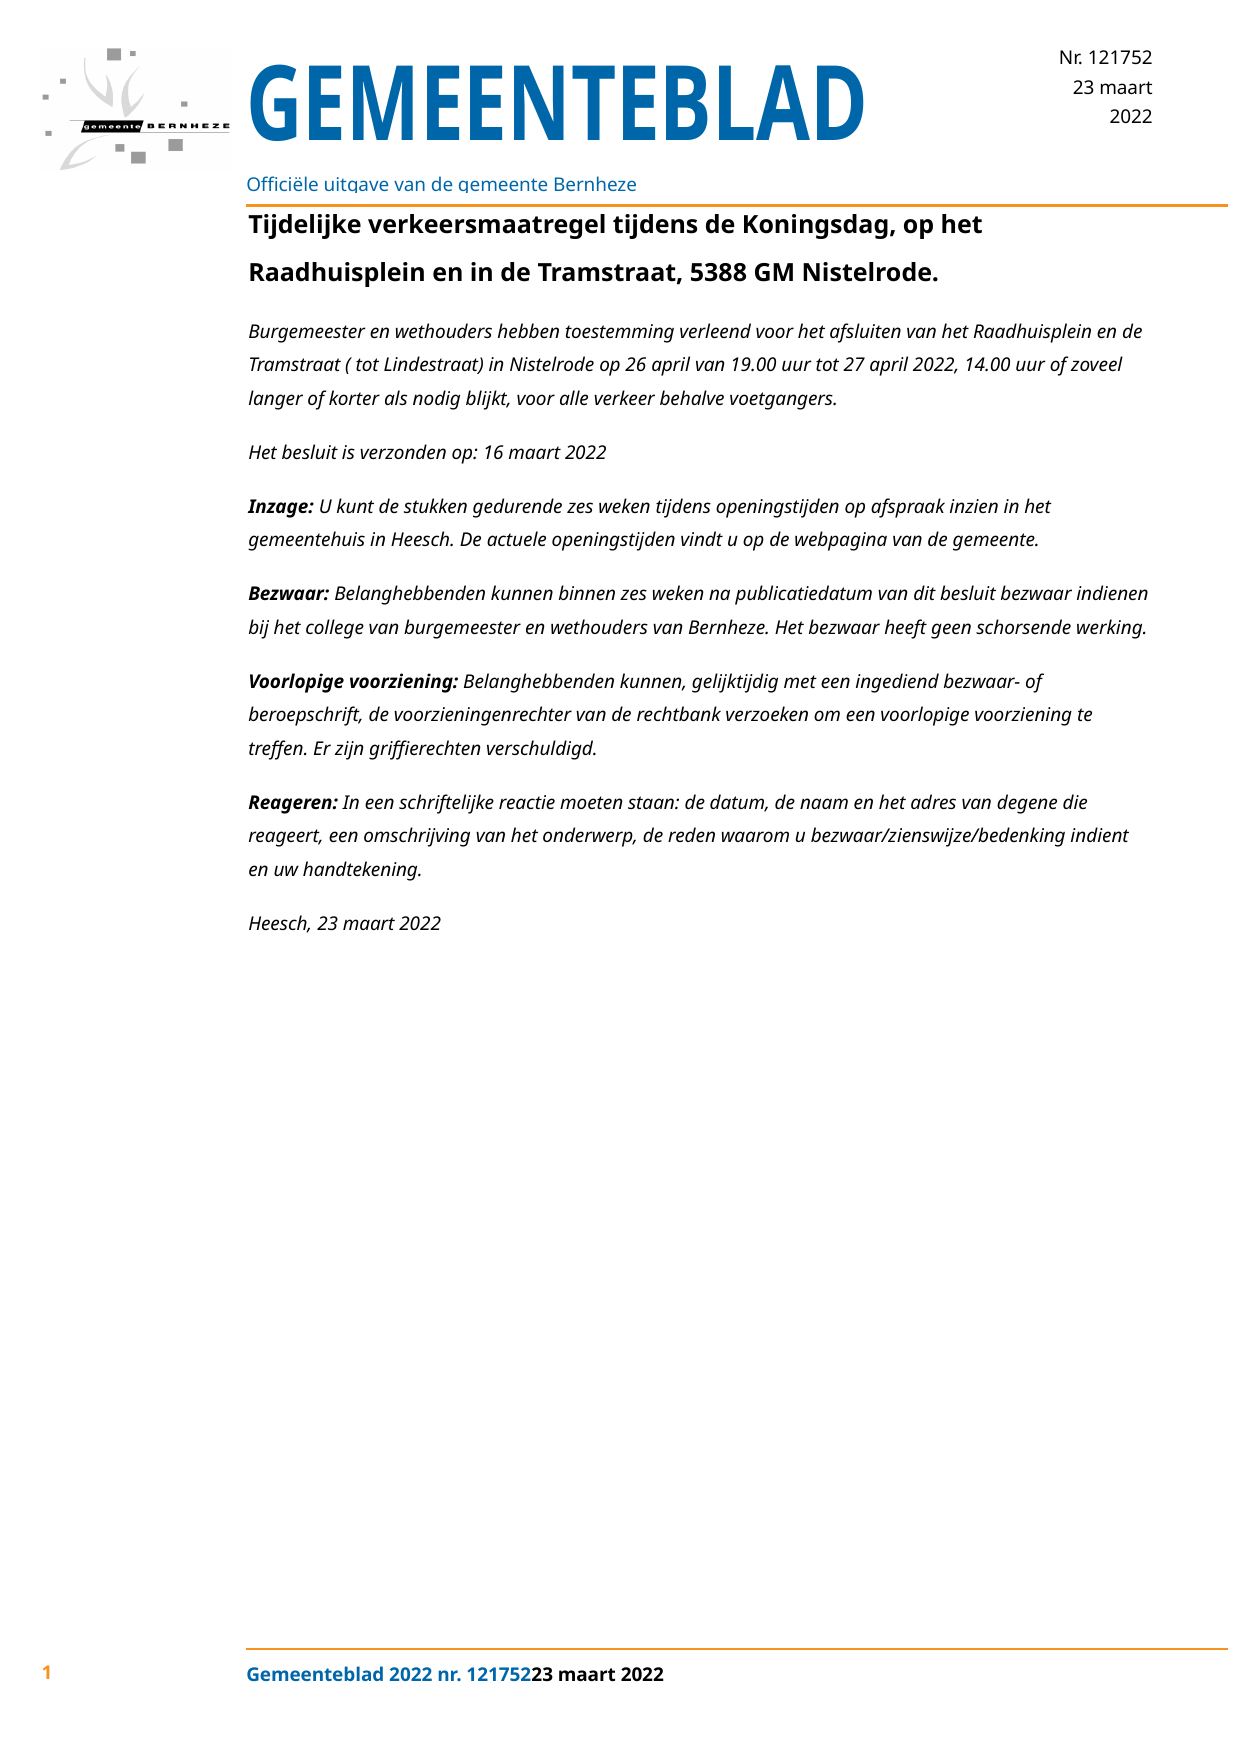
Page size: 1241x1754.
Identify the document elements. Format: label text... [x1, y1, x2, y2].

text Het besluit is verzonden op: 16 maart 2022 [248, 439, 1152, 464]
text Inzage: U kunt de stukken gedurende zes weken tijdens openingstijden op afspraak inzien in het gemeentehuis in Heesch. De actuele openingstijden vindt u op de webpagina van de gemeente. [248, 493, 1152, 552]
text Tijdelijke verkeersmaatregel tijdens de Koningsdag, op het Raadhuisplein en in de Tramstraat, 5388 GM Nistelrode. [248, 207, 1152, 288]
picture [41, 47, 231, 172]
text Reageren: In een schriftelijke reactie moeten staan: de datum, de naam en het adres van degene die reageert, een omschrijving van het onderwerp, de reden waarom u bezwaar/zienswijze/bedenking indient en uw handtekening. [248, 789, 1152, 881]
text Heesch, 23 maart 2022 [248, 910, 1152, 936]
text Bezwaar: Belanghebbenden kunnen binnen zes weken na publicatiedatum van dit besluit bezwaar indienen bij het college van burgemeester en wethouders van Bernheze. Het bezwaar heeft geen schorsende werking. [248, 580, 1152, 639]
text Voorlopige voorziening: Belanghebbenden kunnen, gelijktijdig met een ingediend bezwaar- of beroepschrift, de voorzieningenrechter van de rechtbank verzoeken om een voorlopige voorziening te treffen. Er zijn griffierechten verschuldigd. [248, 668, 1152, 761]
text Burgemeester en wethouders hebben toestemming verleend voor het afsluiten van het Raadhuisplein en de Tramstraat ( tot Lindestraat) in Nistelrode op 26 april van 19.00 uur tot 27 april 2022, 14.00 uur of zoveel langer of korter als nodig blijkt, voor alle verkeer behalve voetgangers. [248, 318, 1152, 411]
